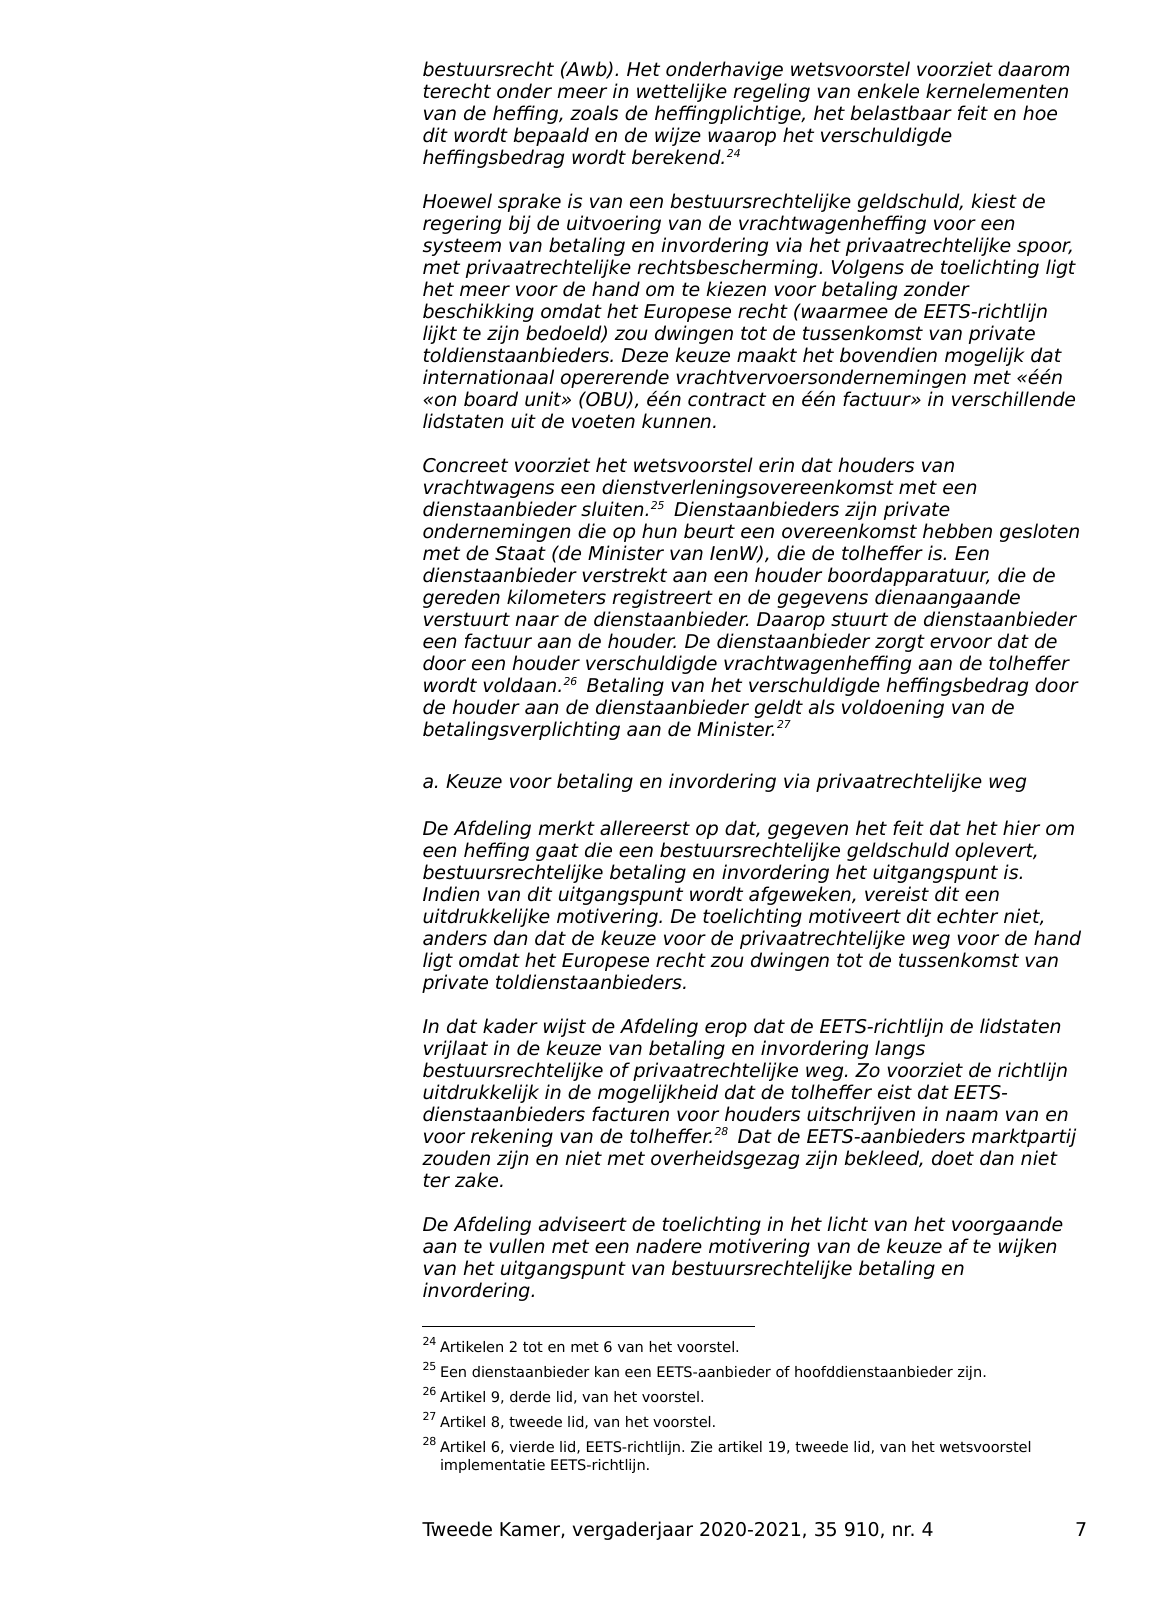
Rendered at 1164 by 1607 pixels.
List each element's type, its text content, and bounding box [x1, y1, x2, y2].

text bestuursrecht (Awb). Het onderhavige wetsvoorstel voorziet daarom terecht onder meer in wettelijke regeling van enkele kernelementen van de heffing, zoals de heffingplichtige, het belastbaar feit en hoe dit wordt bepaald en de wijze waarop het verschuldigde heffingsbedrag wordt berekend. [422, 59, 1087, 169]
text Concreet voorziet het wetsvoorstel erin dat houders van vrachtwagens een dienstverleningsovereenkomst met een dienstaanbieder sluiten. Dienstaanbieders zijn private ondernemingen die op hun beurt een overeenkomst hebben gesloten met de Staat (de Minister van IenW), die de tolheffer is. Een dienstaanbieder verstrekt aan een houder boordapparatuur, die de gereden kilometers registreert en de gegevens dienaangaande verstuurt naar de dienstaanbieder. Daarop stuurt de dienstaanbieder een factuur aan de houder. De dienstaanbieder zorgt ervoor dat de door een houder verschuldigde vrachtwagenheffing aan de tolheffer wordt voldaan. Betaling van het verschuldigde heffingsbedrag door de houder aan de dienstaanbieder geldt als voldoening van de betalingsverplichting aan de Minister. [422, 455, 1087, 741]
text Artikel 8, tweede lid, van het voorstel. [422, 1410, 1087, 1432]
text Artikel 6, vierde lid, EETS-richtlijn. Zie artikel 19, tweede lid, van het wetsvoorstel implementatie EETS-richtlijn. [422, 1435, 1087, 1474]
text Een dienstaanbieder kan een EETS-aanbieder of hoofddienstaanbieder zijn. [422, 1360, 1087, 1382]
text De Afdeling merkt allereerst op dat, gegeven het feit dat het hier om een heffing gaat die een bestuursrechtelijke geldschuld oplevert, bestuursrechtelijke betaling en invordering het uitgangspunt is. Indien van dit uitgangspunt wordt afgeweken, vereist dit een uitdrukkelijke motivering. De toelichting motiveert dit echter niet, anders dan dat de keuze voor de privaatrechtelijke weg voor de hand ligt omdat het Europese recht zou dwingen tot de tussenkomst van private toldienstaanbieders. [422, 818, 1087, 994]
text Hoewel sprake is van een bestuursrechtelijke geldschuld, kiest de regering bij de uitvoering van de vrachtwagenheffing voor een systeem van betaling en invordering via het privaatrechtelijke spoor, met privaatrechtelijke rechtsbescherming. Volgens de toelichting ligt het meer voor de hand om te kiezen voor betaling zonder beschikking omdat het Europese recht (waarmee de EETS-richtlijn lijkt te zijn bedoeld) zou dwingen tot de tussenkomst van private toldienstaanbieders. Deze keuze maakt het bovendien mogelijk dat internationaal opererende vrachtvervoersondernemingen met «één «on board unit» (OBU), één contract en één factuur» in verschillende lidstaten uit de voeten kunnen. [422, 191, 1087, 433]
text Artikel 9, derde lid, van het voorstel. [422, 1385, 1087, 1407]
text Artikelen 2 tot en met 6 van het voorstel. [422, 1335, 1087, 1357]
text In dat kader wijst de Afdeling erop dat de EETS-richtlijn de lidstaten vrijlaat in de keuze van betaling en invordering langs bestuursrechtelijke of privaatrechtelijke weg. Zo voorziet de richtlijn uitdrukkelijk in de mogelijkheid dat de tolheffer eist dat EETS-dienstaanbieders facturen voor houders uitschrijven in naam van en voor rekening van de tolheffer. Dat de EETS-aanbieders marktpartij zouden zijn en niet met overheidsgezag zijn bekleed, doet dan niet ter zake. [422, 1016, 1087, 1192]
subtitle a. Keuze voor betaling en invordering via privaatrechtelijke weg [422, 771, 1087, 793]
text De Afdeling adviseert de toelichting in het licht van het voorgaande aan te vullen met een nadere motivering van de keuze af te wijken van het uitgangspunt van bestuursrechtelijke betaling en invordering. [422, 1214, 1087, 1302]
